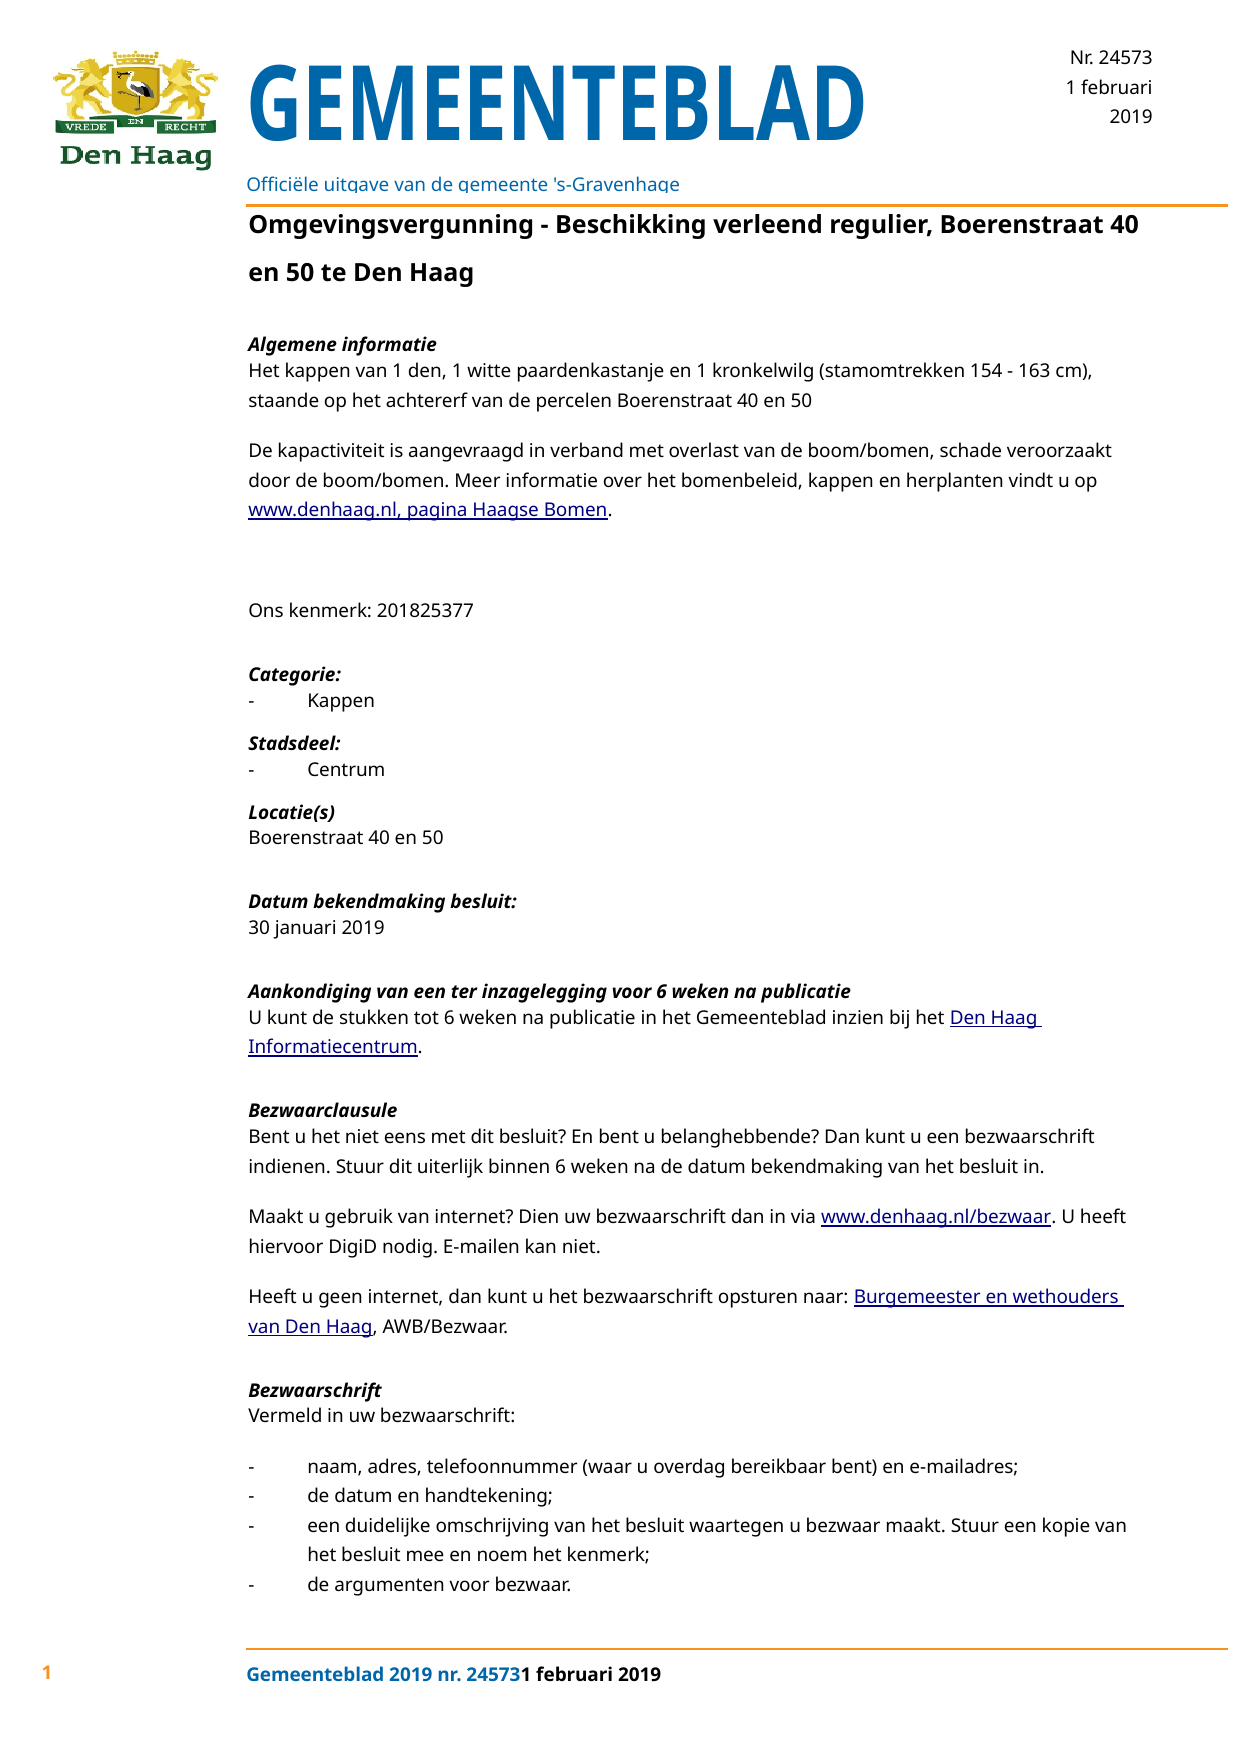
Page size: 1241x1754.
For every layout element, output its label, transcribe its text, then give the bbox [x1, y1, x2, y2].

text 30 januari 2019 [248, 914, 1152, 940]
text Ons kenmerk: 201825377 [248, 597, 1152, 623]
text Categorie: [248, 661, 1152, 687]
text Locatie(s) [248, 799, 1152, 824]
text Bezwaarschrift [248, 1377, 1152, 1402]
text Algemene informatie [248, 331, 1152, 357]
picture [41, 47, 231, 172]
list Kappen [248, 687, 1152, 713]
text Datum bekendmaking besluit: [248, 888, 1152, 914]
text Aankondiging van een ter inzagelegging voor 6 weken na publicatie [248, 978, 1152, 1004]
text U kunt de stukken tot 6 weken na publicatie in het Gemeenteblad inzien bij het Den Haag Informatiecentrum. [248, 1004, 1152, 1059]
list de datum en handtekening; [248, 1482, 1152, 1508]
list een duidelijke omschrijving van het besluit waartegen u bezwaar maakt. Stuur een kopie van het besluit mee en noem het kenmerk; [248, 1512, 1152, 1567]
text Boerenstraat 40 en 50 [248, 824, 1152, 850]
text Het kappen van 1 den, 1 witte paardenkastanje en 1 kronkelwilg (stamomtrekken 154 - 163 cm), staande op het achtererf van de percelen Boerenstraat 40 en 50 [248, 357, 1152, 412]
text Bezwaarclausule [248, 1097, 1152, 1123]
list naam, adres, telefoonnummer (waar u overdag bereikbaar bent) en e-mailadres; [248, 1453, 1152, 1479]
list de argumenten voor bezwaar. [248, 1571, 1152, 1597]
text De kapactiviteit is aangevraagd in verband met overlast van de boom/bomen, schade veroorzaakt door de boom/bomen. Meer informatie over het bomenbeleid, kappen en herplanten vindt u op www.denhaag.nl, pagina Haagse Bomen. [248, 437, 1152, 522]
text Vermeld in uw bezwaarschrift: [248, 1402, 1152, 1428]
list Centrum [248, 756, 1152, 781]
text Heeft u geen internet, dan kunt u het bezwaarschrift opsturen naar: Burgemeester en wethouders van Den Haag, AWB/Bezwaar. [248, 1283, 1152, 1338]
text Maakt u gebruik van internet? Dien uw bezwaarschrift dan in via www.denhaag.nl/bezwaar. U heeft hiervoor DigiD nodig. E-mailen kan niet. [248, 1203, 1152, 1258]
text Omgevingsvergunning - Beschikking verleend regulier, Boerenstraat 40 en 50 te Den Haag [248, 207, 1152, 288]
text Stadsdeel: [248, 730, 1152, 756]
text Bent u het niet eens met dit besluit? En bent u belanghebbende? Dan kunt u een bezwaarschrift indienen. Stuur dit uiterlijk binnen 6 weken na de datum bekendmaking van het besluit in. [248, 1123, 1152, 1178]
